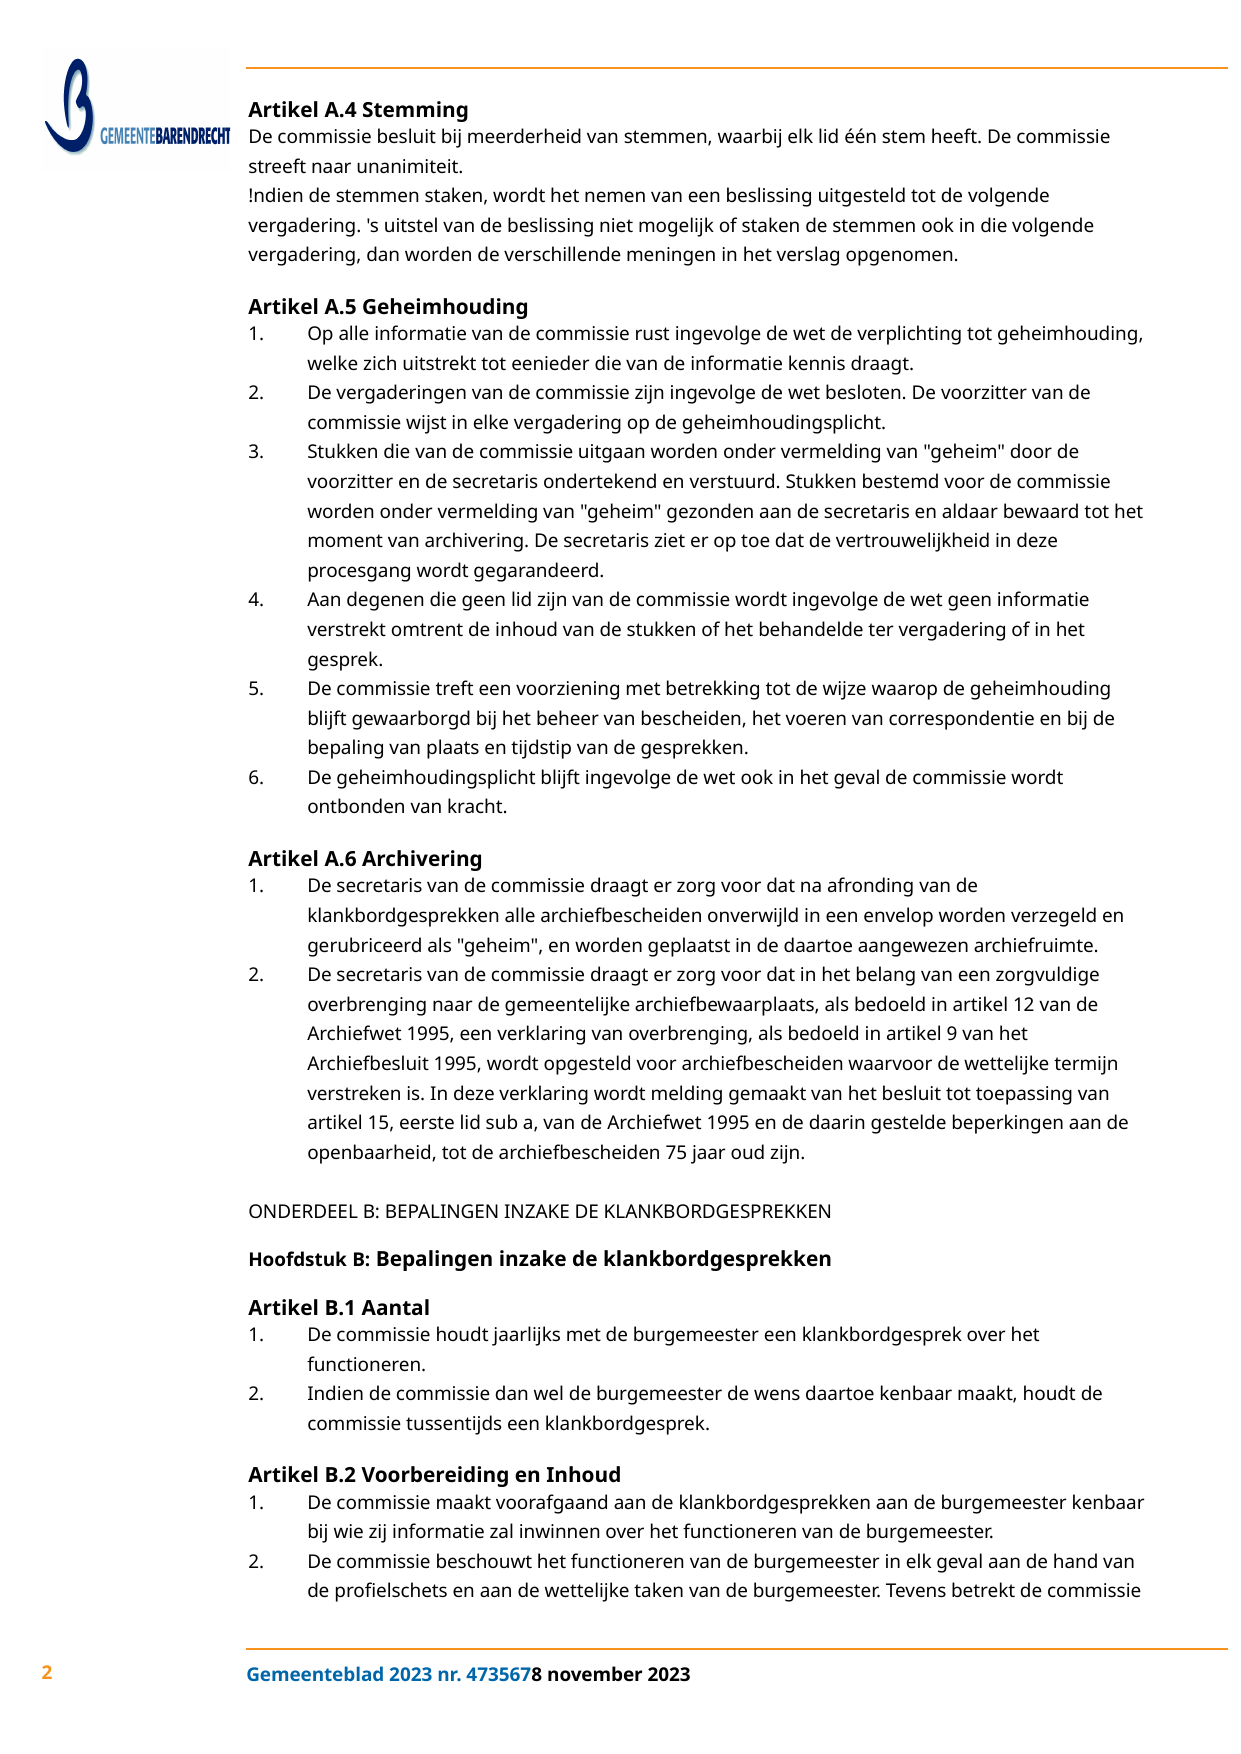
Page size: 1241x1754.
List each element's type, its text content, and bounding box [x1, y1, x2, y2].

text Hoofdstuk B: Bepalingen inzake de klankbordgesprekken [248, 1244, 1152, 1272]
list De commissie beschouwt het functioneren van de burgemeester in elk geval aan de hand van de profielschets en aan de wettelijke taken van de burgemeester. Tevens betrekt de commissie [248, 1548, 1152, 1603]
text Artikel B.2 Voorbereiding en Inhoud [248, 1461, 1152, 1489]
list De vergaderingen van de commissie zijn ingevolge de wet besloten. De voorzitter van de commissie wijst in elke vergadering op de geheimhoudingsplicht. [248, 379, 1152, 435]
list De commissie houdt jaarlijks met de burgemeester een klankbordgesprek over het functioneren. [248, 1321, 1152, 1377]
text De commissie besluit bij meerderheid van stemmen, waarbij elk lid één stem heeft. De commissie streeft naar unanimiteit. [248, 123, 1152, 178]
list Stukken die van de commissie uitgaan worden onder vermelding van "geheim" door de voorzitter en de secretaris ondertekend en verstuurd. Stukken bestemd voor de commissie worden onder vermelding van "geheim" gezonden aan de secretaris en aldaar bewaard tot het moment van archivering. De secretaris ziet er op toe dat de vertrouwelijkheid in deze procesgang wordt gegarandeerd. [248, 439, 1152, 583]
text ONDERDEEL B: BEPALINGEN INZAKE DE KLANKBORDGESPREKKEN [248, 1198, 1152, 1224]
list De geheimhoudingsplicht blijft ingevolge de wet ook in het geval de commissie wordt ontbonden van kracht. [248, 764, 1152, 819]
list Indien de commissie dan wel de burgemeester de wens daartoe kenbaar maakt, houdt de commissie tussentijds een klankbordgesprek. [248, 1381, 1152, 1436]
list De commissie treft een voorziening met betrekking tot de wijze waarop de geheimhouding blijft gewaarborgd bij het beheer van bescheiden, het voeren van correspondentie en bij de bepaling van plaats en tijdstip van de gesprekken. [248, 675, 1152, 760]
text Artikel B.1 Aantal [248, 1293, 1152, 1321]
list Aan degenen die geen lid zijn van de commissie wordt ingevolge de wet geen informatie verstrekt omtrent de inhoud van de stukken of het behandelde ter vergadering of in het gesprek. [248, 587, 1152, 672]
list Op alle informatie van de commissie rust ingevolge de wet de verplichting tot geheimhouding, welke zich uitstrekt tot eenieder die van de informatie kennis draagt. [248, 320, 1152, 376]
list De secretaris van de commissie draagt er zorg voor dat na afronding van de klankbordgesprekken alle archiefbescheiden onverwijld in een envelop worden verzegeld en gerubriceerd als "geheim", en worden geplaatst in de daartoe aangewezen archiefruimte. [248, 873, 1152, 957]
text Artikel A.6 Archivering [248, 844, 1152, 873]
text Artikel A.5 Geheimhouding [248, 292, 1152, 320]
list De commissie maakt voorafgaand aan de klankbordgesprekken aan de burgemeester kenbaar bij wie zij informatie zal inwinnen over het functioneren van de burgemeester. [248, 1489, 1152, 1544]
picture [41, 47, 231, 172]
text !ndien de stemmen staken, wordt het nemen van een beslissing uitgesteld tot de volgende vergadering. 's uitstel van de beslissing niet mogelijk of staken de stemmen ook in die volgende vergadering, dan worden de verschillende meningen in het verslag opgenomen. [248, 182, 1152, 267]
text Artikel A.4 Stemming [248, 95, 1152, 123]
list De secretaris van de commissie draagt er zorg voor dat in het belang van een zorgvuldige overbrenging naar de gemeentelijke archiefbewaarplaats, als bedoeld in artikel 12 van de Archiefwet 1995, een verklaring van overbrenging, als bedoeld in artikel 9 van het Archiefbesluit 1995, wordt opgesteld voor archiefbescheiden waarvoor de wettelijke termijn verstreken is. In deze verklaring wordt melding gemaakt van het besluit tot toepassing van artikel 15, eerste lid sub a, van de Archiefwet 1995 en de daarin gestelde beperkingen aan de openbaarheid, tot de archiefbescheiden 75 jaar oud zijn. [248, 961, 1152, 1164]
